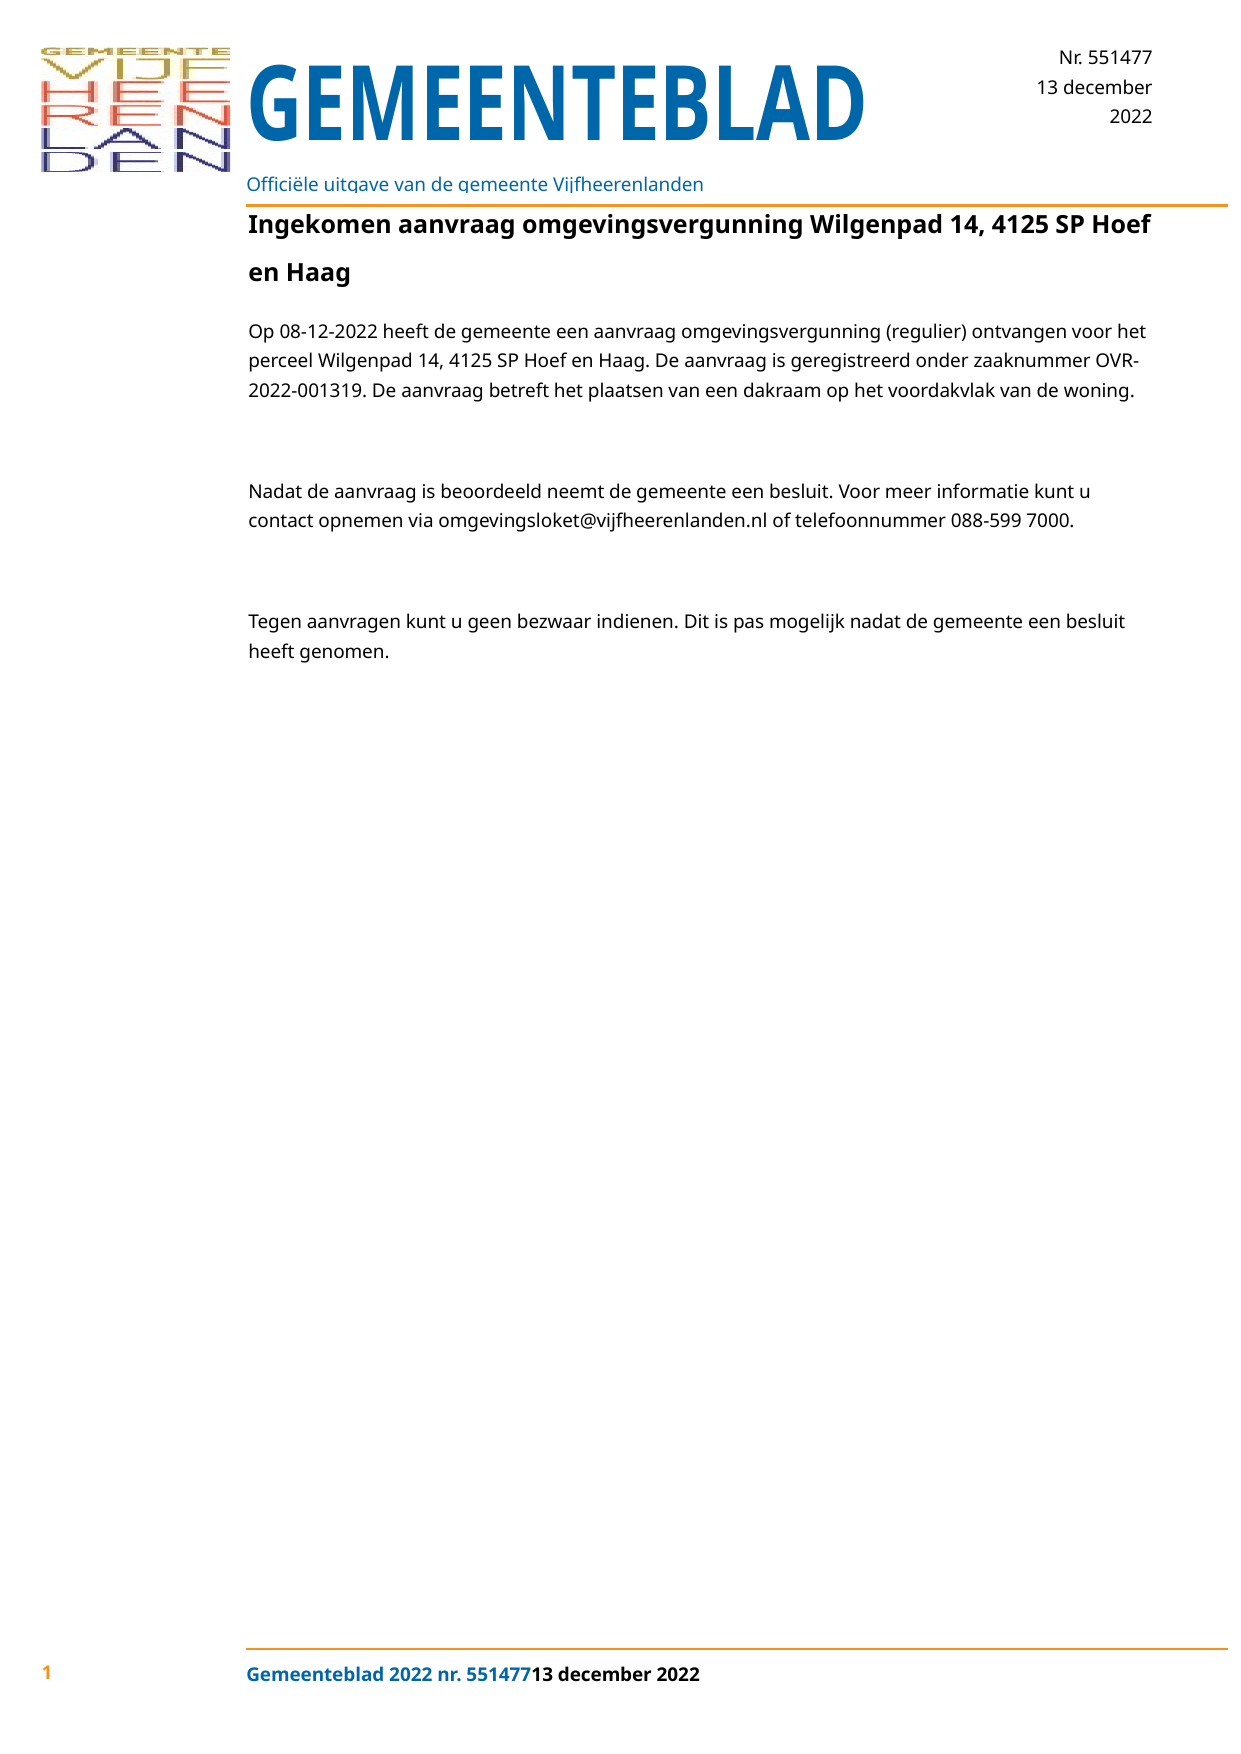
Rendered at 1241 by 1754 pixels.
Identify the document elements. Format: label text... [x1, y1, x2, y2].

text Op 08-12-2022 heeft de gemeente een aanvraag omgevingsvergunning (regulier) ontvangen voor het perceel Wilgenpad 14, 4125 SP Hoef en Haag. De aanvraag is geregistreerd onder zaaknummer OVR-2022-001319. De aanvraag betreft het plaatsen van een dakraam op het voordakvlak van de woning. [248, 318, 1152, 403]
text Tegen aanvragen kunt u geen bezwaar indienen. Dit is pas mogelijk nadat de gemeente een besluit heeft genomen. [248, 608, 1152, 664]
picture [41, 47, 231, 172]
text Nadat de aanvraag is beoordeeld neemt de gemeente een besluit. Voor meer informatie kunt u contact opnemen via omgevingsloket@vijfheerenlanden.nl of telefoonnummer 088-599 7000. [248, 478, 1152, 533]
text Ingekomen aanvraag omgevingsvergunning Wilgenpad 14, 4125 SP Hoef en Haag [248, 207, 1152, 288]
